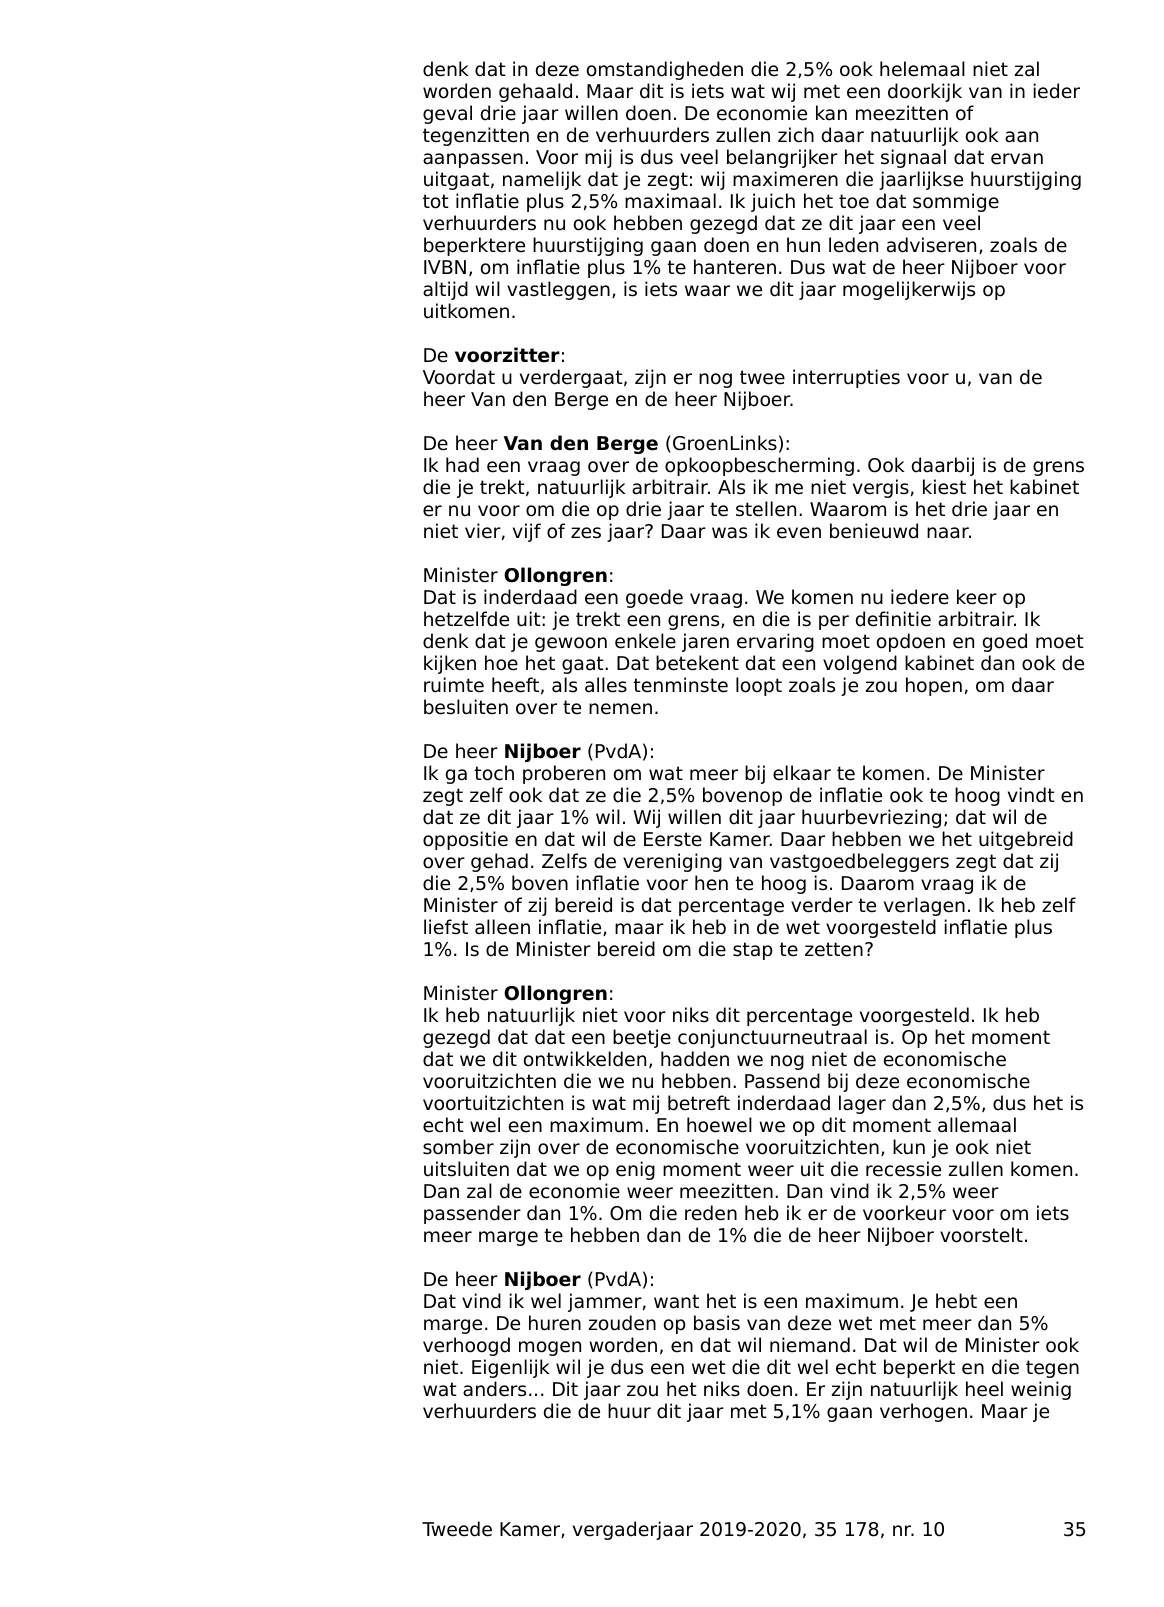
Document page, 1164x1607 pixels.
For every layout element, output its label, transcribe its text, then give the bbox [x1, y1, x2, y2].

text Ik ga toch proberen om wat meer bij elkaar te komen. De Minister zegt zelf ook dat ze die 2,5% bovenop de inflatie ook te hoog vindt en dat ze dit jaar 1% wil. Wij willen dit jaar huurbevriezing; dat wil de oppositie en dat wil de Eerste Kamer. Daar hebben we het uitgebreid over gehad. Zelfs de vereniging van vastgoedbeleggers zegt dat zij die 2,5% boven inflatie voor hen te hoog is. Daarom vraag ik de Minister of zij bereid is dat percentage verder te verlagen. Ik heb zelf liefst alleen inflatie, maar ik heb in de wet voorgesteld inflatie plus 1%. Is de Minister bereid om die stap te zetten? [422, 763, 1087, 961]
text De voorzitter: [422, 345, 1087, 367]
text De heer Nijboer (PvdA): [422, 1269, 1087, 1291]
text denk dat in deze omstandigheden die 2,5% ook helemaal niet zal worden gehaald. Maar dit is iets wat wij met een doorkijk van in ieder geval drie jaar willen doen. De economie kan meezitten of tegenzitten en de verhuurders zullen zich daar natuurlijk ook aan aanpassen. Voor mij is dus veel belangrijker het signaal dat ervan uitgaat, namelijk dat je zegt: wij maximeren die jaarlijkse huurstijging tot inflatie plus 2,5% maximaal. Ik juich het toe dat sommige verhuurders nu ook hebben gezegd dat ze dit jaar een veel beperktere huurstijging gaan doen en hun leden adviseren, zoals de IVBN, om inflatie plus 1% te hanteren. Dus wat de heer Nijboer voor altijd wil vastleggen, is iets waar we dit jaar mogelijkerwijs op uitkomen. [422, 59, 1087, 323]
text Minister Ollongren: [422, 983, 1087, 1005]
text De heer Van den Berge (GroenLinks): [422, 433, 1087, 455]
text Ik heb natuurlijk niet voor niks dit percentage voorgesteld. Ik heb gezegd dat dat een beetje conjunctuurneutraal is. Op het moment dat we dit ontwikkelden, hadden we nog niet de economische vooruitzichten die we nu hebben. Passend bij deze economische voortuitzichten is wat mij betreft inderdaad lager dan 2,5%, dus het is echt wel een maximum. En hoewel we op dit moment allemaal somber zijn over de economische vooruitzichten, kun je ook niet uitsluiten dat we op enig moment weer uit die recessie zullen komen. Dan zal de economie weer meezitten. Dan vind ik 2,5% weer passender dan 1%. Om die reden heb ik er de voorkeur voor om iets meer marge te hebben dan de 1% die de heer Nijboer voorstelt. [422, 1005, 1087, 1247]
text Minister Ollongren: [422, 565, 1087, 587]
text Dat vind ik wel jammer, want het is een maximum. Je hebt een marge. De huren zouden op basis van deze wet met meer dan 5% verhoogd mogen worden, en dat wil niemand. Dat wil de Minister ook niet. Eigenlijk wil je dus een wet die dit wel echt beperkt en die tegen wat anders... Dit jaar zou het niks doen. Er zijn natuurlijk heel weinig verhuurders die de huur dit jaar met 5,1% gaan verhogen. Maar je [422, 1291, 1087, 1423]
text Dat is inderdaad een goede vraag. We komen nu iedere keer op hetzelfde uit: je trekt een grens, en die is per definitie arbitrair. Ik denk dat je gewoon enkele jaren ervaring moet opdoen en goed moet kijken hoe het gaat. Dat betekent dat een volgend kabinet dan ook de ruimte heeft, als alles tenminste loopt zoals je zou hopen, om daar besluiten over te nemen. [422, 587, 1087, 719]
text Voordat u verdergaat, zijn er nog twee interrupties voor u, van de heer Van den Berge en de heer Nijboer. [422, 367, 1087, 411]
text Ik had een vraag over de opkoopbescherming. Ook daarbij is de grens die je trekt, natuurlijk arbitrair. Als ik me niet vergis, kiest het kabinet er nu voor om die op drie jaar te stellen. Waarom is het drie jaar en niet vier, vijf of zes jaar? Daar was ik even benieuwd naar. [422, 455, 1087, 543]
text De heer Nijboer (PvdA): [422, 741, 1087, 763]
